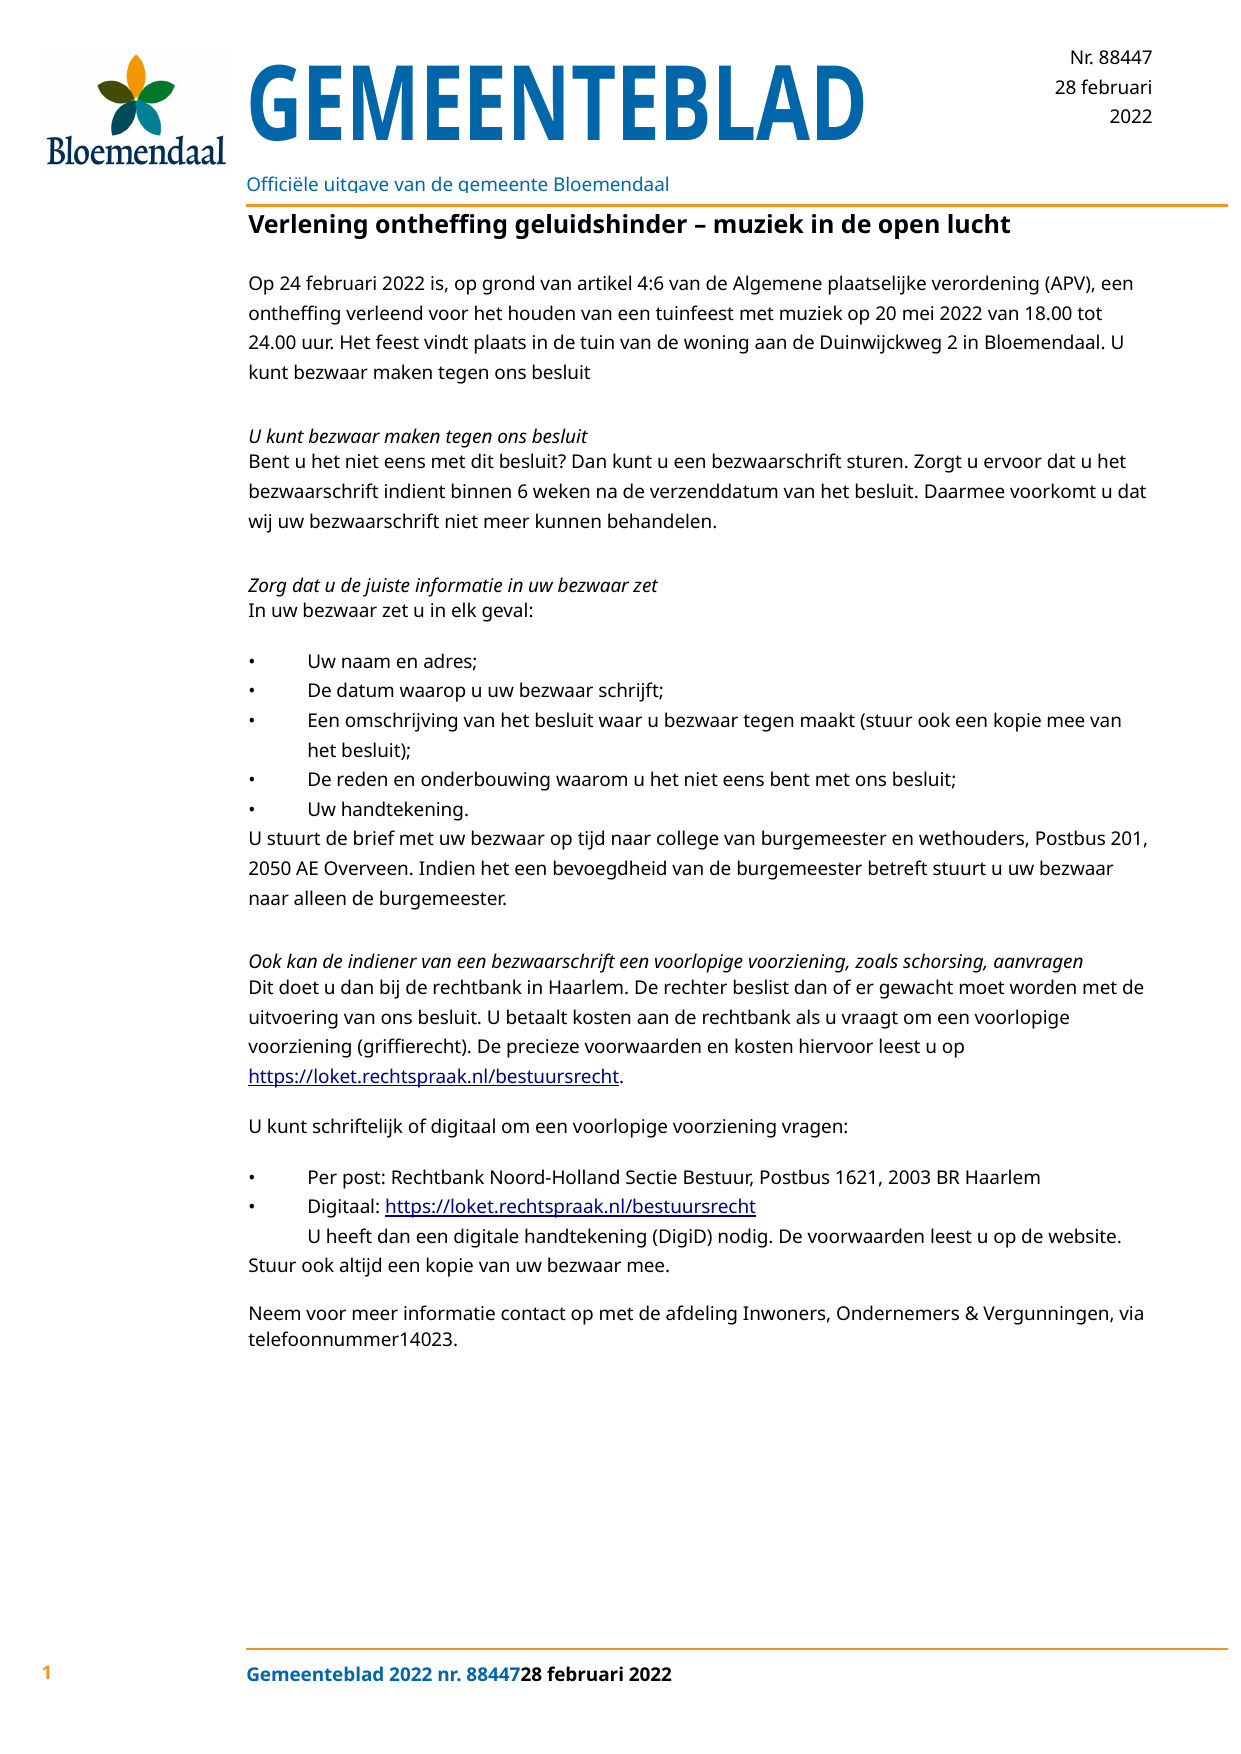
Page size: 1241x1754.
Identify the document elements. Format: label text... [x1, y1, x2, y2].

text U kunt schriftelijk of digitaal om een voorlopige voorziening vragen: [248, 1113, 1152, 1139]
list U heeft dan een digitale handtekening (DigiD) nodig. De voorwaarden leest u op de website. [248, 1223, 1152, 1249]
list Digitaal: https://loket.rechtspraak.nl/bestuursrecht [248, 1193, 1152, 1219]
text Stuur ook altijd een kopie van uw bezwaar mee. [248, 1253, 1152, 1278]
text U stuurt de brief met uw bezwaar op tijd naar college van burgemeester en wethouders, Postbus 201, 2050 AE Overveen. Indien het een bevoegdheid van de burgemeester betreft stuurt u uw bezwaar naar alleen de burgemeester. [248, 826, 1152, 910]
list De datum waarop u uw bezwaar schrijft; [248, 678, 1152, 703]
list Per post: Rechtbank Noord-Holland Sectie Bestuur, Postbus 1621, 2003 BR Haarlem [248, 1164, 1152, 1190]
list Uw naam en adres; [248, 648, 1152, 674]
text Ook kan de indiener van een bezwaarschrift een voorlopige voorziening, zoals schorsing, aanvragen [248, 949, 1152, 974]
text Op 24 februari 2022 is, op grond van artikel 4:6 van de Algemene plaatselijke verordening (APV), een ontheffing verleend voor het houden van een tuinfeest met muziek op 20 mei 2022 van 18.00 tot 24.00 uur. Het feest vindt plaats in de tuin van de woning aan de Duinwijckweg 2 in Bloemendaal. U kunt bezwaar maken tegen ons besluit [248, 270, 1152, 385]
picture [41, 47, 231, 172]
text Dit doet u dan bij de rechtbank in Haarlem. De rechter beslist dan of er gewacht moet worden met de uitvoering van ons besluit. U betaalt kosten aan de rechtbank als u vraagt om een voorlopige voorziening (griffierecht). De precieze voorwaarden en kosten hiervoor leest u op https://loket.rechtspraak.nl/bestuursrecht. [248, 974, 1152, 1089]
list Een omschrijving van het besluit waar u bezwaar tegen maakt (stuur ook een kopie mee van het besluit); [248, 707, 1152, 762]
text Zorg dat u de juiste informatie in uw bezwaar zet [248, 572, 1152, 598]
text Verlening ontheffing geluidshinder – muziek in de open lucht [248, 207, 1152, 241]
list Uw handtekening. [248, 796, 1152, 822]
list De reden en onderbouwing waarom u het niet eens bent met ons besluit; [248, 766, 1152, 792]
text Bent u het niet eens met dit besluit? Dan kunt u een bezwaarschrift sturen. Zorgt u ervoor dat u het bezwaarschrift indient binnen 6 weken na de verzenddatum van het besluit. Daarmee voorkomt u dat wij uw bezwaarschrift niet meer kunnen behandelen. [248, 449, 1152, 534]
text In uw bezwaar zet u in elk geval: [248, 598, 1152, 623]
text Neem voor meer informatie contact op met de afdeling Inwoners, Ondernemers & Vergunningen, via telefoonnummer14023. [248, 1301, 1152, 1352]
text U kunt bezwaar maken tegen ons besluit [248, 423, 1152, 449]
